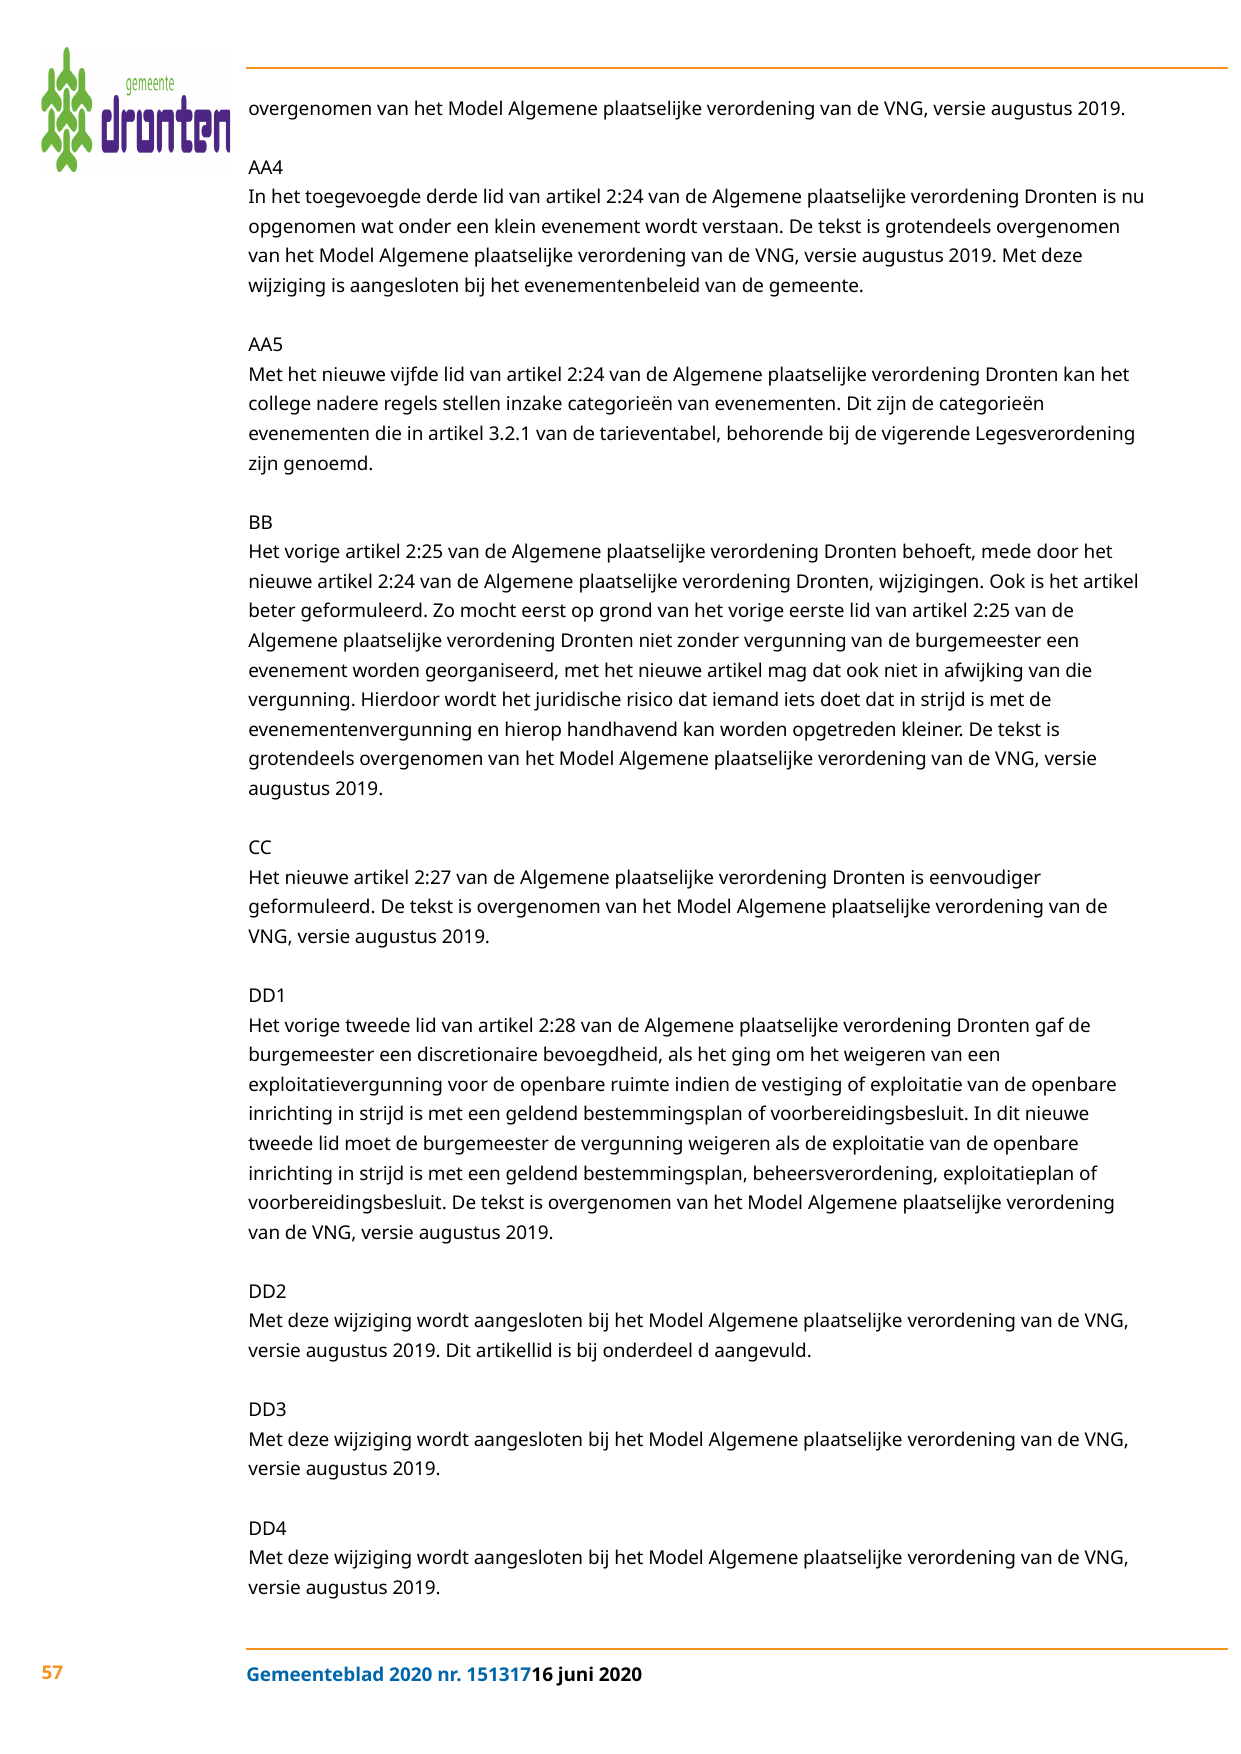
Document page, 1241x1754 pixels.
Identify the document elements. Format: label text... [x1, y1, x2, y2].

text Met deze wijziging wordt aangesloten bij het Model Algemene plaatselijke verordening van de VNG, versie augustus 2019. [248, 1426, 1152, 1481]
text Het vorige artikel 2:25 van de Algemene plaatselijke verordening Dronten behoeft, mede door het nieuwe artikel 2:24 van de Algemene plaatselijke verordening Dronten, wijzigingen. Ook is het artikel beter geformuleerd. Zo mocht eerst op grond van het vorige eerste lid van artikel 2:25 van de Algemene plaatselijke verordening Dronten niet zonder vergunning van de burgemeester een evenement worden georganiseerd, met het nieuwe artikel mag dat ook niet in afwijking van die vergunning. Hierdoor wordt het juridische risico dat iemand iets doet dat in strijd is met de evenementenvergunning en hierop handhavend kan worden opgetreden kleiner. De tekst is grotendeels overgenomen van het Model Algemene plaatselijke verordening van de VNG, versie augustus 2019. [248, 538, 1152, 801]
text Met deze wijziging wordt aangesloten bij het Model Algemene plaatselijke verordening van de VNG, versie augustus 2019. [248, 1544, 1152, 1600]
text DD1 [248, 982, 1152, 1008]
text AA5 [248, 331, 1152, 357]
text Met het nieuwe vijfde lid van artikel 2:24 van de Algemene plaatselijke verordening Dronten kan het college nadere regels stellen inzake categorieën van evenementen. Dit zijn de categorieën evenementen die in artikel 3.2.1 van de tarieventabel, behorende bij de vigerende Legesverordening zijn genoemd. [248, 361, 1152, 476]
text CC [248, 834, 1152, 860]
text DD2 [248, 1278, 1152, 1304]
text Het nieuwe artikel 2:27 van de Algemene plaatselijke verordening Dronten is eenvoudiger geformuleerd. De tekst is overgenomen van het Model Algemene plaatselijke verordening van de VNG, versie augustus 2019. [248, 864, 1152, 949]
text In het toegevoegde derde lid van artikel 2:24 van de Algemene plaatselijke verordening Dronten is nu opgenomen wat onder een klein evenement wordt verstaan. De tekst is grotendeels overgenomen van het Model Algemene plaatselijke verordening van de VNG, versie augustus 2019. Met deze wijziging is aangesloten bij het evenementenbeleid van de gemeente. [248, 183, 1152, 298]
text DD4 [248, 1515, 1152, 1541]
text Het vorige tweede lid van artikel 2:28 van de Algemene plaatselijke verordening Dronten gaf de burgemeester een discretionaire bevoegdheid, als het ging om het weigeren van een exploitatievergunning voor de openbare ruimte indien de vestiging of exploitatie van de openbare inrichting in strijd is met een geldend bestemmingsplan of voorbereidingsbesluit. In dit nieuwe tweede lid moet de burgemeester de vergunning weigeren als de exploitatie van de openbare inrichting in strijd is met een geldend bestemmingsplan, beheersverordening, exploitatieplan of voorbereidingsbesluit. De tekst is overgenomen van het Model Algemene plaatselijke verordening van de VNG, versie augustus 2019. [248, 1012, 1152, 1245]
picture [41, 47, 231, 172]
text DD3 [248, 1396, 1152, 1422]
text overgenomen van het Model Algemene plaatselijke verordening van de VNG, versie augustus 2019. [248, 95, 1152, 121]
text AA4 [248, 154, 1152, 180]
text Met deze wijziging wordt aangesloten bij het Model Algemene plaatselijke verordening van de VNG, versie augustus 2019. Dit artikellid is bij onderdeel d aangevuld. [248, 1308, 1152, 1363]
text BB [248, 509, 1152, 535]
